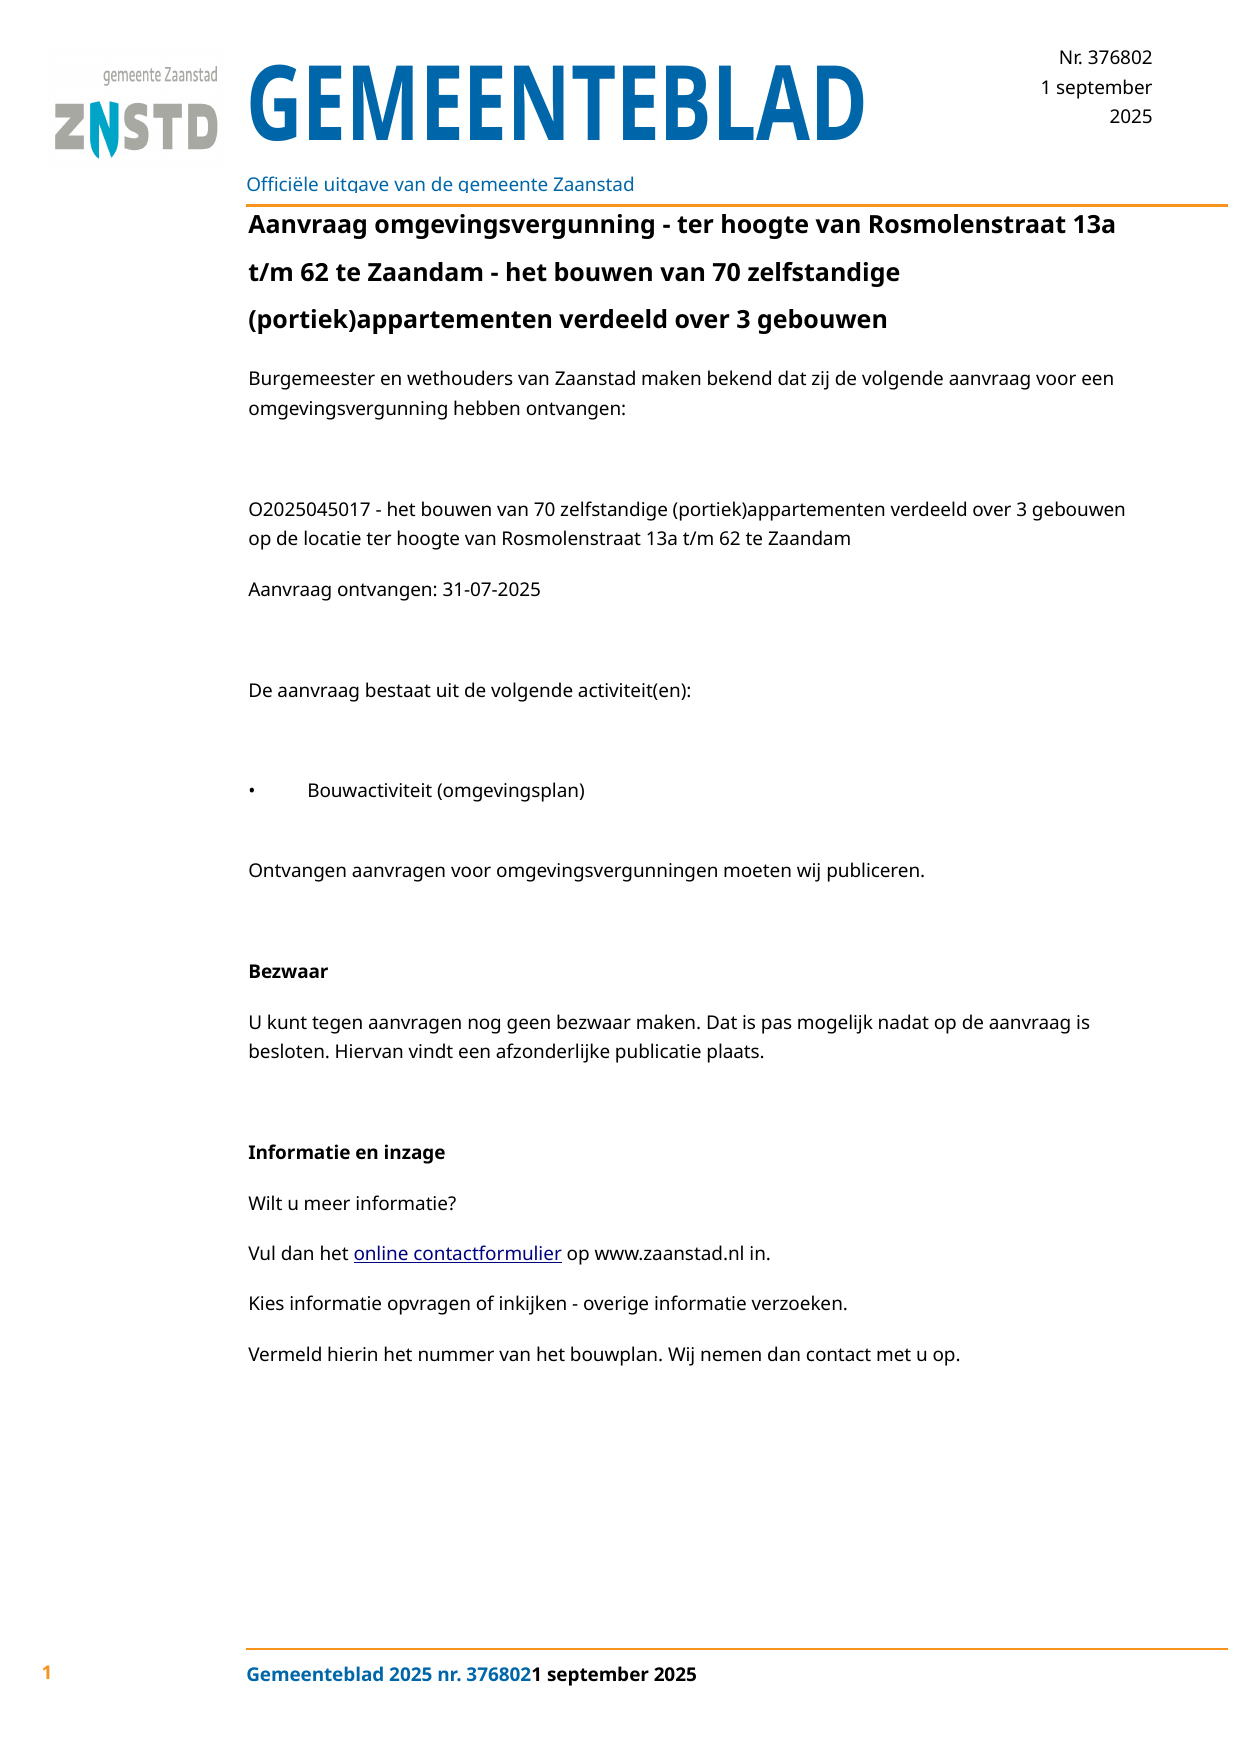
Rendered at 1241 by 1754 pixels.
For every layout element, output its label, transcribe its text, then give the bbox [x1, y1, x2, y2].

text Aanvraag ontvangen: 31-07-2025 [248, 576, 1152, 602]
text Ontvangen aanvragen voor omgevingsvergunningen moeten wij publiceren. [248, 858, 1152, 883]
list Bouwactiviteit (omgevingsplan) [248, 778, 1152, 803]
text Kies informatie opvragen of inkijken - overige informatie verzoeken. [248, 1291, 1152, 1316]
text Wilt u meer informatie? [248, 1190, 1152, 1215]
text Informatie en inzage [248, 1139, 1152, 1165]
text De aanvraag bestaat uit de volgende activiteit(en): [248, 677, 1152, 702]
text Aanvraag omgevingsvergunning - ter hoogte van Rosmolenstraat 13a t/m 62 te Zaandam - het bouwen van 70 zelfstandige (portiek)appartementen verdeeld over 3 gebouwen [248, 207, 1152, 336]
text Vul dan het online contactformulier op www.zaanstad.nl in. [248, 1240, 1152, 1266]
text Vermeld hierin het nummer van het bouwplan. Wij nemen dan contact met u op. [248, 1341, 1152, 1367]
text Bezwaar [248, 958, 1152, 984]
text U kunt tegen aanvragen nog geen bezwaar maken. Dat is pas mogelijk nadat op de aanvraag is besloten. Hiervan vindt een afzonderlijke publicatie plaats. [248, 1009, 1152, 1064]
text O2025045017 - het bouwen van 70 zelfstandige (portiek)appartementen verdeeld over 3 gebouwen op de locatie ter hoogte van Rosmolenstraat 13a t/m 62 te Zaandam [248, 496, 1152, 551]
text Burgemeester en wethouders van Zaanstad maken bekend dat zij de volgende aanvraag voor een omgevingsvergunning hebben ontvangen: [248, 366, 1152, 421]
picture [41, 47, 231, 172]
